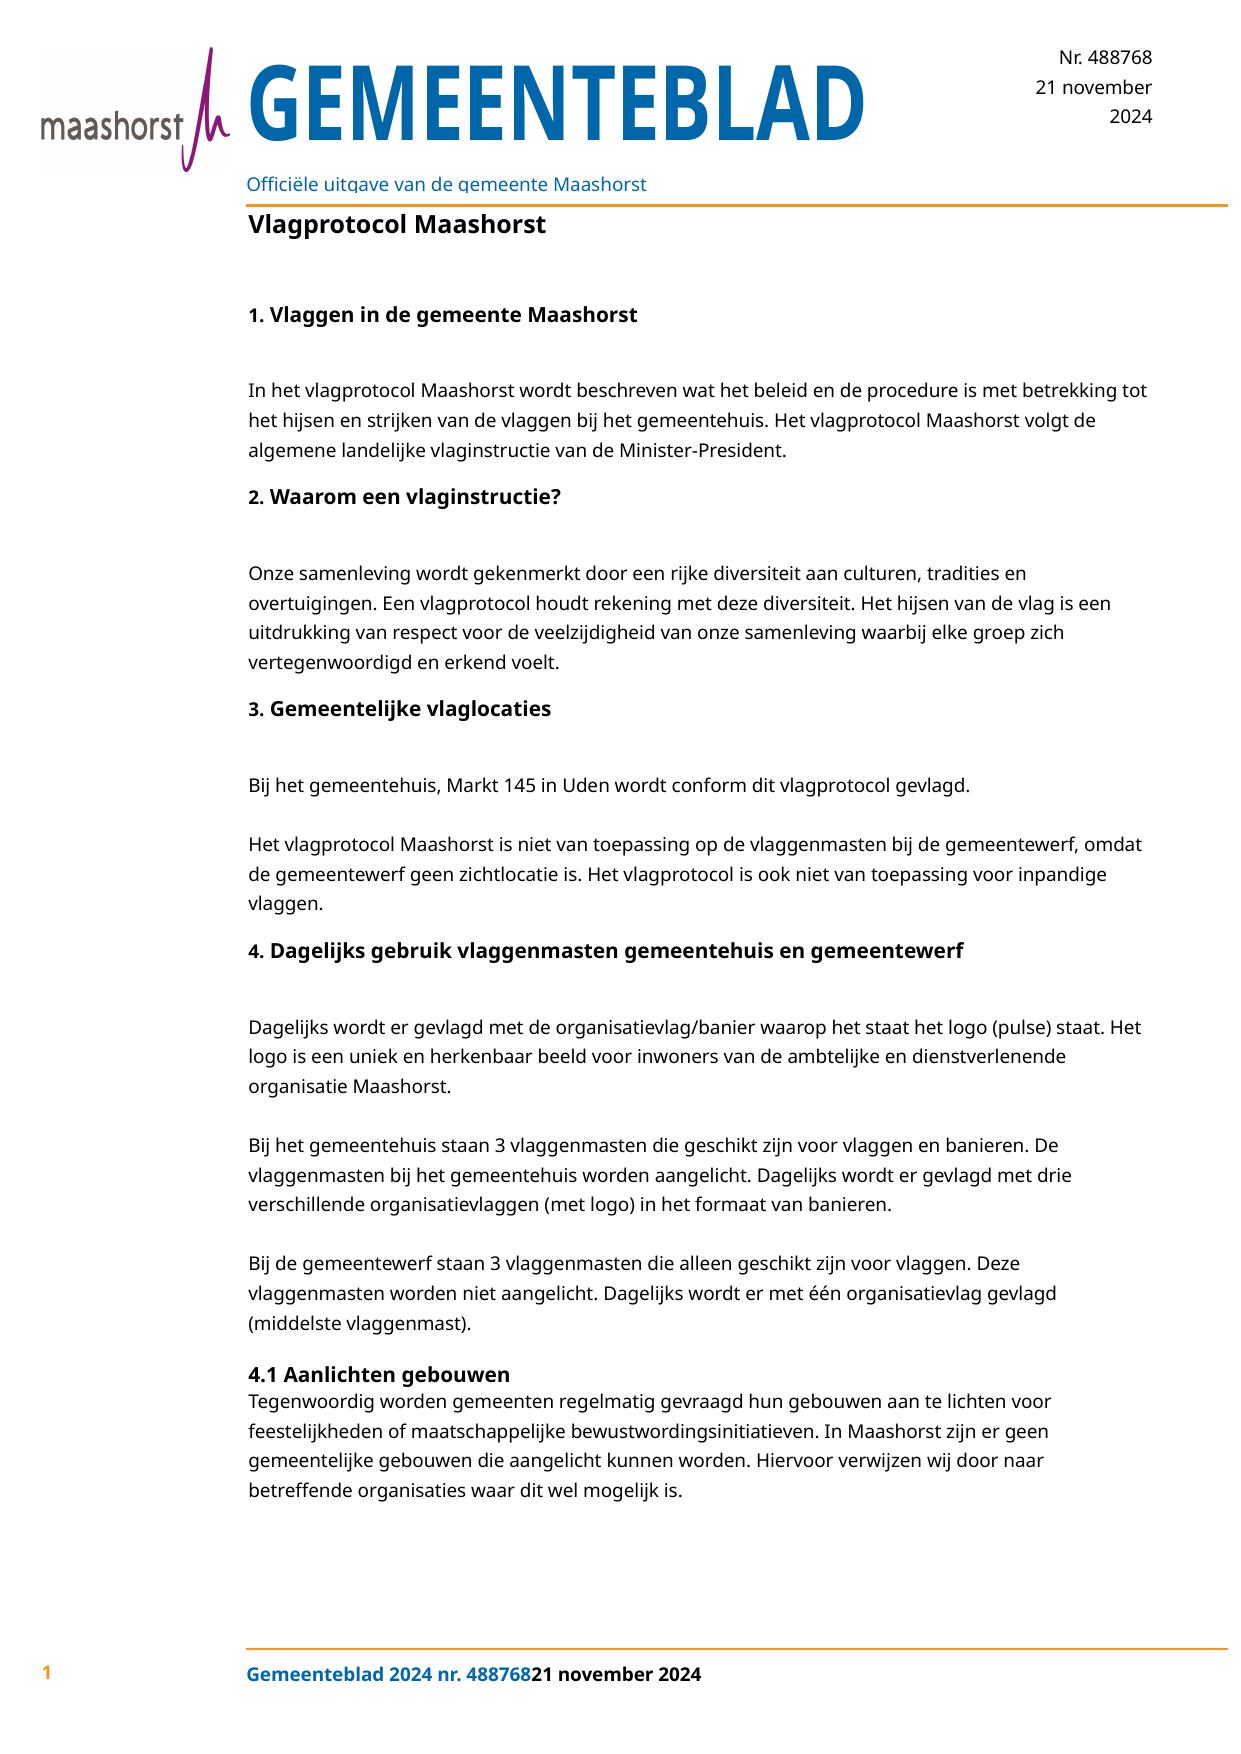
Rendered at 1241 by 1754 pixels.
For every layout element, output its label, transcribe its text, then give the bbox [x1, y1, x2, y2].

text 2. Waarom een vlaginstructie? [248, 482, 1152, 511]
text In het vlagprotocol Maashorst wordt beschreven wat het beleid en de procedure is met betrekking tot het hijsen en strijken van de vlaggen bij het gemeentehuis. Het vlagprotocol Maashorst volgt de algemene landelijke vlaginstructie van de Minister-President. [248, 378, 1152, 462]
text Bij de gemeentewerf staan 3 vlaggenmasten die alleen geschikt zijn voor vlaggen. Deze vlaggenmasten worden niet aangelicht. Dagelijks wordt er met één organisatievlag gevlagd (middelste vlaggenmast). [248, 1251, 1152, 1335]
text Dagelijks wordt er gevlagd met de organisatievlag/banier waarop het staat het logo (pulse) staat. Het logo is een uniek en herkenbaar beeld voor inwoners van de ambtelijke en dienstverlenende organisatie Maashorst. [248, 1014, 1152, 1099]
picture [41, 47, 231, 172]
text Tegenwoordig worden gemeenten regelmatig gevraagd hun gebouwen aan te lichten voor feestelijkheden of maatschappelijke bewustwordingsinitiatieven. In Maashorst zijn er geen gemeentelijke gebouwen die aangelicht kunnen worden. Hiervoor verwijzen wij door naar betreffende organisaties waar dit wel mogelijk is. [248, 1388, 1152, 1503]
text 4.1 Aanlichten gebouwen [248, 1360, 1152, 1388]
text Vlagprotocol Maashorst [248, 207, 1152, 241]
text 3. Gemeentelijke vlaglocaties [248, 694, 1152, 723]
text Bij het gemeentehuis, Markt 145 in Uden wordt conform dit vlagprotocol gevlagd. [248, 772, 1152, 798]
text Bij het gemeentehuis staan 3 vlaggenmasten die geschikt zijn voor vlaggen en banieren. De vlaggenmasten bij het gemeentehuis worden aangelicht. Dagelijks wordt er gevlagd met drie verschillende organisatievlaggen (met logo) in het formaat van banieren. [248, 1132, 1152, 1217]
text 4. Dagelijks gebruik vlaggenmasten gemeentehuis en gemeentewerf [248, 936, 1152, 964]
text Onze samenleving wordt gekenmerkt door een rijke diversiteit aan culturen, tradities en overtuigingen. Een vlagprotocol houdt rekening met deze diversiteit. Het hijsen van de vlag is een uitdrukking van respect voor de veelzijdigheid van onze samenleving waarbij elke groep zich vertegenwoordigd en erkend voelt. [248, 560, 1152, 674]
text 1. Vlaggen in de gemeente Maashorst [248, 300, 1152, 328]
text Het vlagprotocol Maashorst is niet van toepassing op de vlaggenmasten bij de gemeentewerf, omdat de gemeentewerf geen zichtlocatie is. Het vlagprotocol is ook niet van toepassing voor inpandige vlaggen. [248, 831, 1152, 916]
